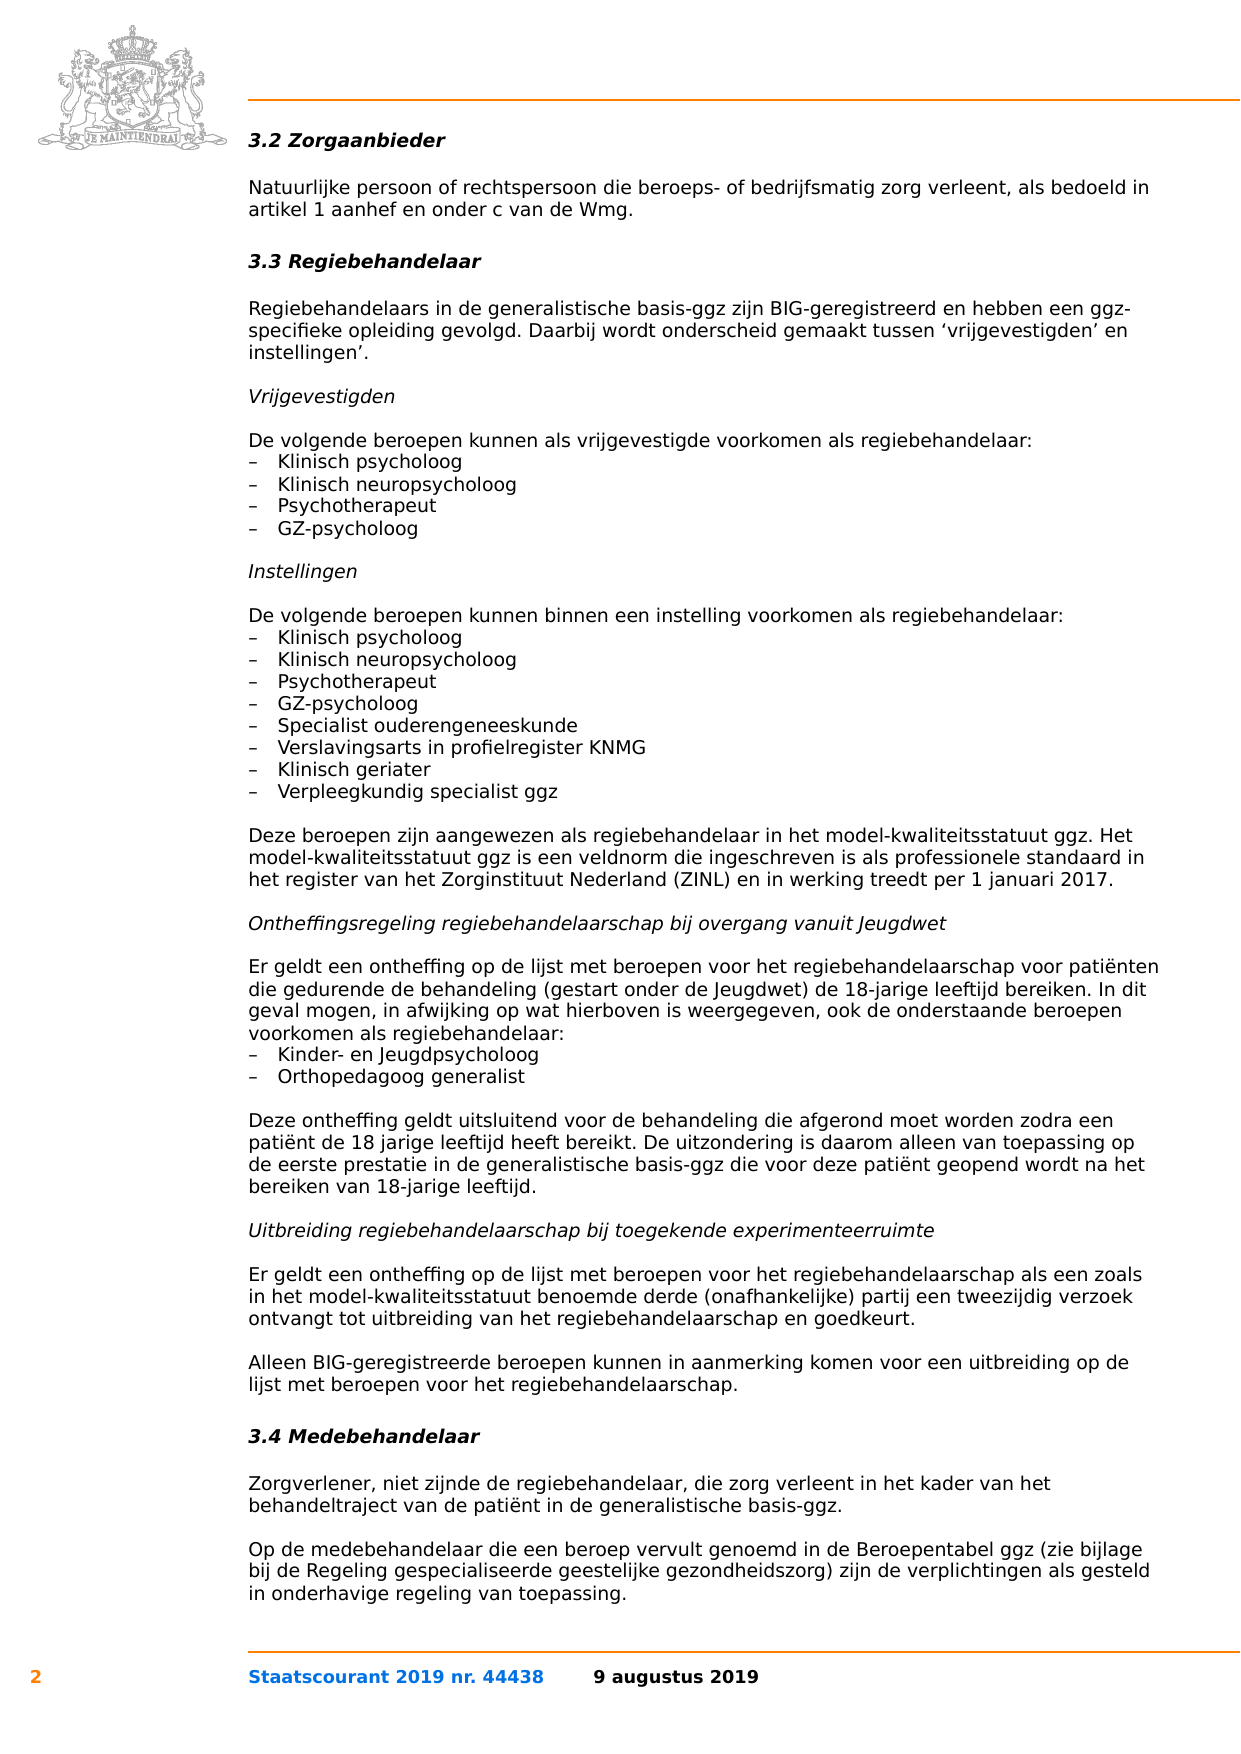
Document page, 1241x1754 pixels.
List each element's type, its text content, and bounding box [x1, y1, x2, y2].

subtitle Ontheffingsregeling regiebehandelaarschap bij overgang vanuit Jeugdwet [248, 913, 1163, 934]
text – Klinisch neuropsycholoog [248, 649, 1163, 671]
text – Psychotherapeut [248, 495, 1163, 517]
text – Orthopedagoog generalist [248, 1066, 1163, 1088]
text – Klinisch geriater [248, 759, 1163, 781]
subtitle Instellingen [248, 561, 1163, 583]
text Alleen BIG-geregistreerde beroepen kunnen in aanmerking komen voor een uitbreiding op de lijst met beroepen voor het regiebehandelaarschap. [248, 1352, 1163, 1396]
subtitle 3.3 Regiebehandelaar [248, 251, 1163, 273]
subtitle 3.4 Medebehandelaar [248, 1426, 1163, 1448]
text Zorgverlener, niet zijnde de regiebehandelaar, die zorg verleent in het kader van het behandeltraject van de patiënt in de generalistische basis-ggz. [248, 1473, 1163, 1517]
text Deze ontheffing geldt uitsluitend voor de behandeling die afgerond moet worden zodra een patiënt de 18 jarige leeftijd heeft bereikt. De uitzondering is daarom alleen van toepassing op de eerste prestatie in de generalistische basis-ggz die voor deze patiënt geopend wordt na het bereiken van 18-jarige leeftijd. [248, 1110, 1163, 1198]
text – GZ-psycholoog [248, 693, 1163, 715]
text Regiebehandelaars in de generalistische basis-ggz zijn BIG-geregistreerd en hebben een ggz-specifieke opleiding gevolgd. Daarbij wordt onderscheid gemaakt tussen ‘vrijgevestigden’ en instellingen’. [248, 298, 1163, 364]
text Op de medebehandelaar die een beroep vervult genoemd in de Beroepentabel ggz (zie bijlage bij de Regeling gespecialiseerde geestelijke gezondheidszorg) zijn de verplichtingen als gesteld in onderhavige regeling van toepassing. [248, 1538, 1163, 1604]
text – Kinder- en Jeugdpsycholoog [248, 1044, 1163, 1066]
text De volgende beroepen kunnen als vrijgevestigde voorkomen als regiebehandelaar: [248, 429, 1163, 451]
subtitle Uitbreiding regiebehandelaarschap bij toegekende experimenteerruimte [248, 1220, 1163, 1242]
picture [38, 25, 227, 150]
text – Verslavingsarts in profielregister KNMG [248, 737, 1163, 759]
text Natuurlijke persoon of rechtspersoon die beroeps- of bedrijfsmatig zorg verleent, als bedoeld in artikel 1 aanhef en onder c van de Wmg. [248, 177, 1163, 221]
text – Verpleegkundig specialist ggz [248, 781, 1163, 803]
subtitle 3.2 Zorgaanbieder [248, 130, 1163, 152]
text – Psychotherapeut [248, 671, 1163, 693]
text – Specialist ouderengeneeskunde [248, 715, 1163, 737]
subtitle Vrijgevestigden [248, 386, 1163, 408]
text Er geldt een ontheffing op de lijst met beroepen voor het regiebehandelaarschap voor patiënten die gedurende de behandeling (gestart onder de Jeugdwet) de 18-jarige leeftijd bereiken. In dit geval mogen, in afwijking op wat hierboven is weergegeven, ook de onderstaande beroepen voorkomen als regiebehandelaar: [248, 956, 1163, 1044]
text – Klinisch neuropsycholoog [248, 473, 1163, 495]
text De volgende beroepen kunnen binnen een instelling voorkomen als regiebehandelaar: [248, 605, 1163, 627]
text – GZ-psycholoog [248, 517, 1163, 539]
text – Klinisch psycholoog [248, 627, 1163, 649]
text Deze beroepen zijn aangewezen als regiebehandelaar in het model-kwaliteitsstatuut ggz. Het model-kwaliteitsstatuut ggz is een veldnorm die ingeschreven is als professionele standaard in het register van het Zorginstituut Nederland (ZINL) en in werking treedt per 1 januari 2017. [248, 825, 1163, 891]
text – Klinisch psycholoog [248, 451, 1163, 473]
text Er geldt een ontheffing op de lijst met beroepen voor het regiebehandelaarschap als een zoals in het model-kwaliteitsstatuut benoemde derde (onafhankelijke) partij een tweezijdig verzoek ontvangt tot uitbreiding van het regiebehandelaarschap en goedkeurt. [248, 1264, 1163, 1330]
